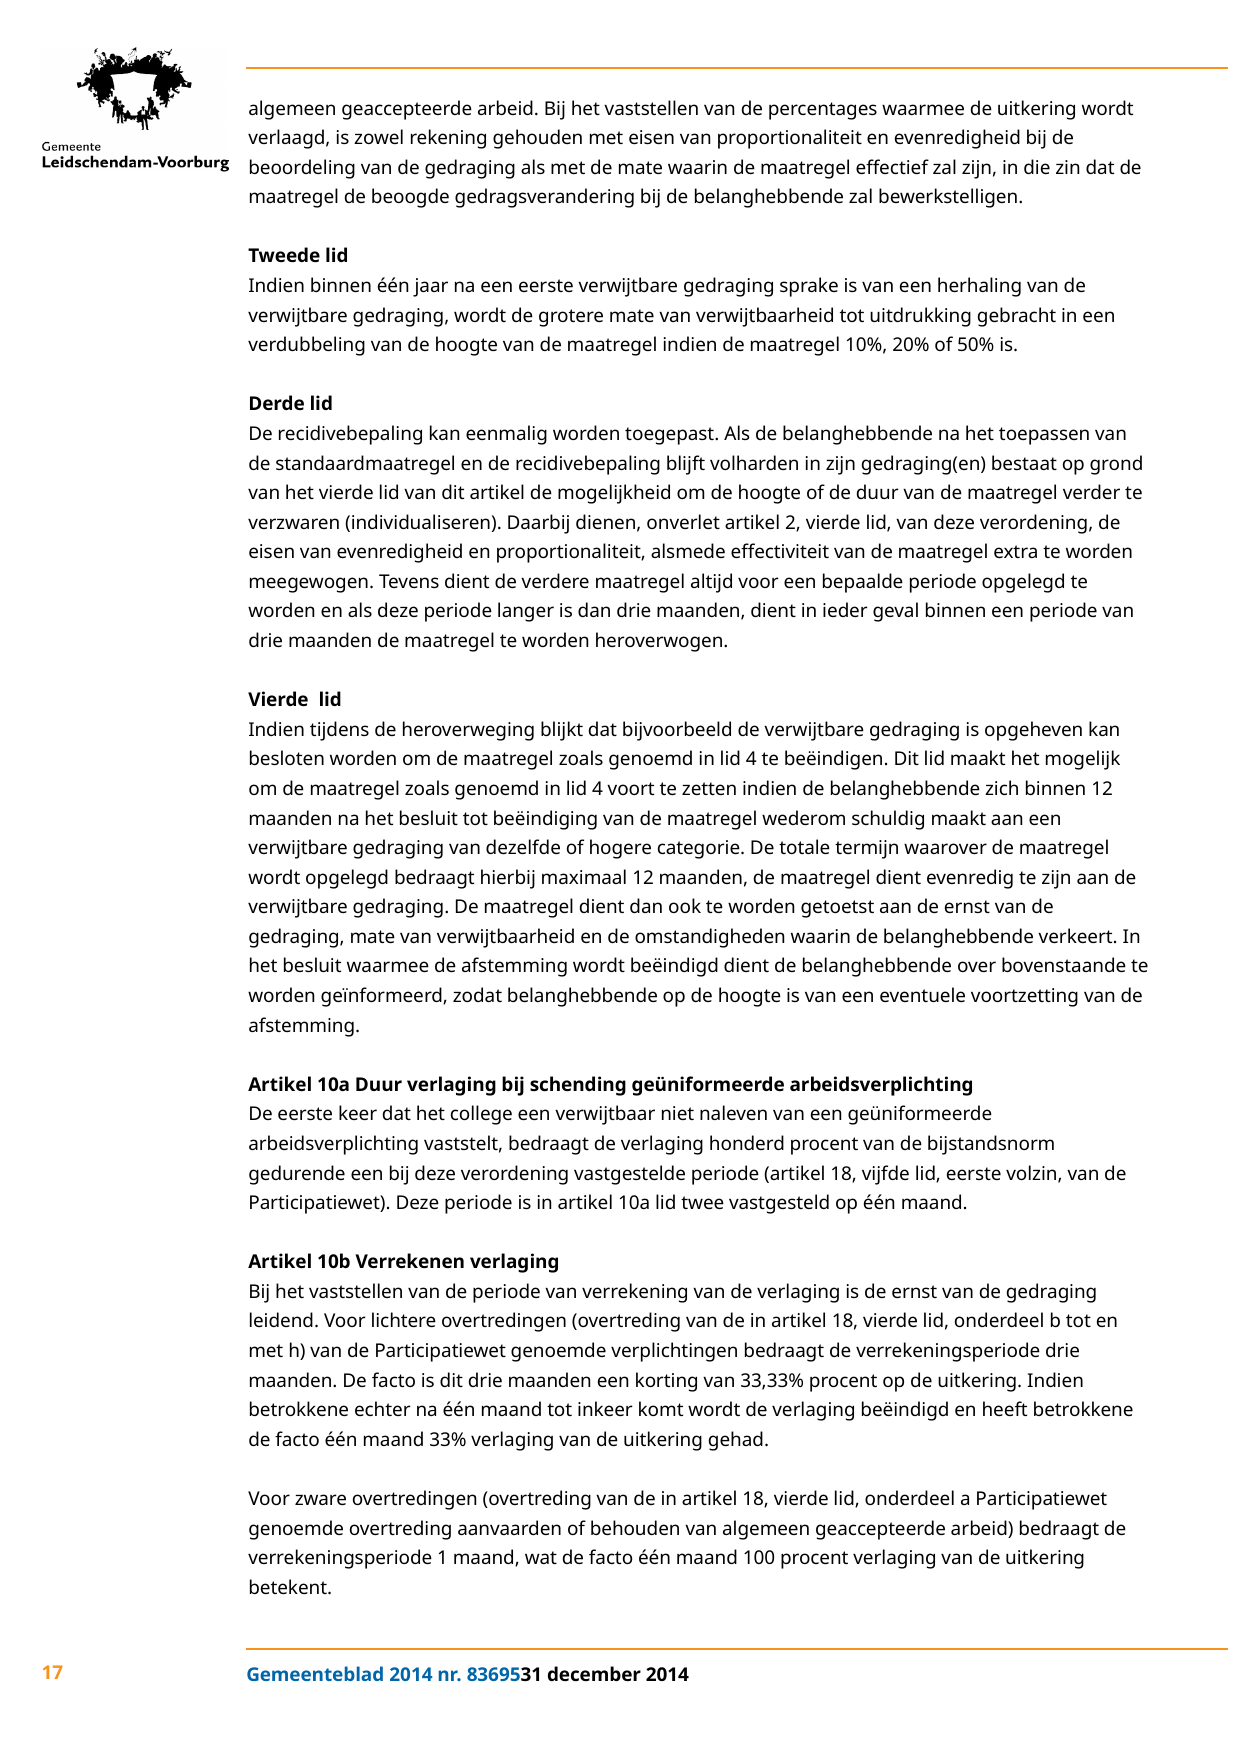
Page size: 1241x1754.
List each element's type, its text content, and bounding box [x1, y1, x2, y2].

text Artikel 10b Verrekenen verlaging [248, 1248, 1152, 1274]
text Indien tijdens de heroverweging blijkt dat bijvoorbeeld de verwijtbare gedraging is opgeheven kan besloten worden om de maatregel zoals genoemd in lid 4 te beëindigen. Dit lid maakt het mogelijk om de maatregel zoals genoemd in lid 4 voort te zetten indien de belanghebbende zich binnen 12 maanden na het besluit tot beëindiging van de maatregel wederom schuldig maakt aan een verwijtbare gedraging van dezelfde of hogere categorie. De totale termijn waarover de maatregel wordt opgelegd bedraagt hierbij maximaal 12 maanden, de maatregel dient evenredig te zijn aan de verwijtbare gedraging. De maatregel dient dan ook te worden getoetst aan de ernst van de gedraging, mate van verwijtbaarheid en de omstandigheden waarin de belanghebbende verkeert. In het besluit waarmee de afstemming wordt beëindigd dient de belanghebbende over bovenstaande te worden geïnformeerd, zodat belanghebbende op de hoogte is van een eventuele voortzetting van de afstemming. [248, 716, 1152, 1038]
text Bij het vaststellen van de periode van verrekening van de verlaging is de ernst van de gedraging leidend. Voor lichtere overtredingen (overtreding van de in artikel 18, vierde lid, onderdeel b tot en met h) van de Participatiewet genoemde verplichtingen bedraagt de verrekeningsperiode drie maanden. De facto is dit drie maanden een korting van 33,33% procent op de uitkering. Indien betrokkene echter na één maand tot inkeer komt wordt de verlaging beëindigd en heeft betrokkene de facto één maand 33% verlaging van de uitkering gehad. [248, 1278, 1152, 1452]
text Voor zware overtredingen (overtreding van de in artikel 18, vierde lid, onderdeel a Participatiewet genoemde overtreding aanvaarden of behouden van algemeen geaccepteerde arbeid) bedraagt de verrekeningsperiode 1 maand, wat de facto één maand 100 procent verlaging van de uitkering betekent. [248, 1485, 1152, 1600]
text Indien binnen één jaar na een eerste verwijtbare gedraging sprake is van een herhaling van de verwijtbare gedraging, wordt de grotere mate van verwijtbaarheid tot uitdrukking gebracht in een verdubbeling van de hoogte van de maatregel indien de maatregel 10%, 20% of 50% is. [248, 272, 1152, 357]
text Derde lid [248, 391, 1152, 416]
text algemeen geaccepteerde arbeid. Bij het vaststellen van de percentages waarmee de uitkering wordt verlaagd, is zowel rekening gehouden met eisen van proportionaliteit en evenredigheid bij de beoordeling van de gedraging als met de mate waarin de maatregel effectief zal zijn, in die zin dat de maatregel de beoogde gedragsverandering bij de belanghebbende zal bewerkstelligen. [248, 95, 1152, 209]
text De recidivebepaling kan eenmalig worden toegepast. Als de belanghebbende na het toepassen van de standaardmaatregel en de recidivebepaling blijft volharden in zijn gedraging(en) bestaat op grond van het vierde lid van dit artikel de mogelijkheid om de hoogte of de duur van de maatregel verder te verzwaren (individualiseren). Daarbij dienen, onverlet artikel 2, vierde lid, van deze verordening, de eisen van evenredigheid en proportionaliteit, alsmede effectiviteit van de maatregel extra te worden meegewogen. Tevens dient de verdere maatregel altijd voor een bepaalde periode opgelegd te worden en als deze periode langer is dan drie maanden, dient in ieder geval binnen een periode van drie maanden de maatregel te worden heroverwogen. [248, 420, 1152, 653]
text Tweede lid [248, 243, 1152, 268]
text Vierde lid [248, 686, 1152, 712]
text Artikel 10a Duur verlaging bij schending geüniformeerde arbeidsverplichting [248, 1071, 1152, 1097]
picture [41, 47, 231, 172]
text De eerste keer dat het college een verwijtbaar niet naleven van een geüniformeerde arbeidsverplichting vaststelt, bedraagt de verlaging honderd procent van de bijstandsnorm gedurende een bij deze verordening vastgestelde periode (artikel 18, vijfde lid, eerste volzin, van de Participatiewet). Deze periode is in artikel 10a lid twee vastgesteld op één maand. [248, 1101, 1152, 1215]
